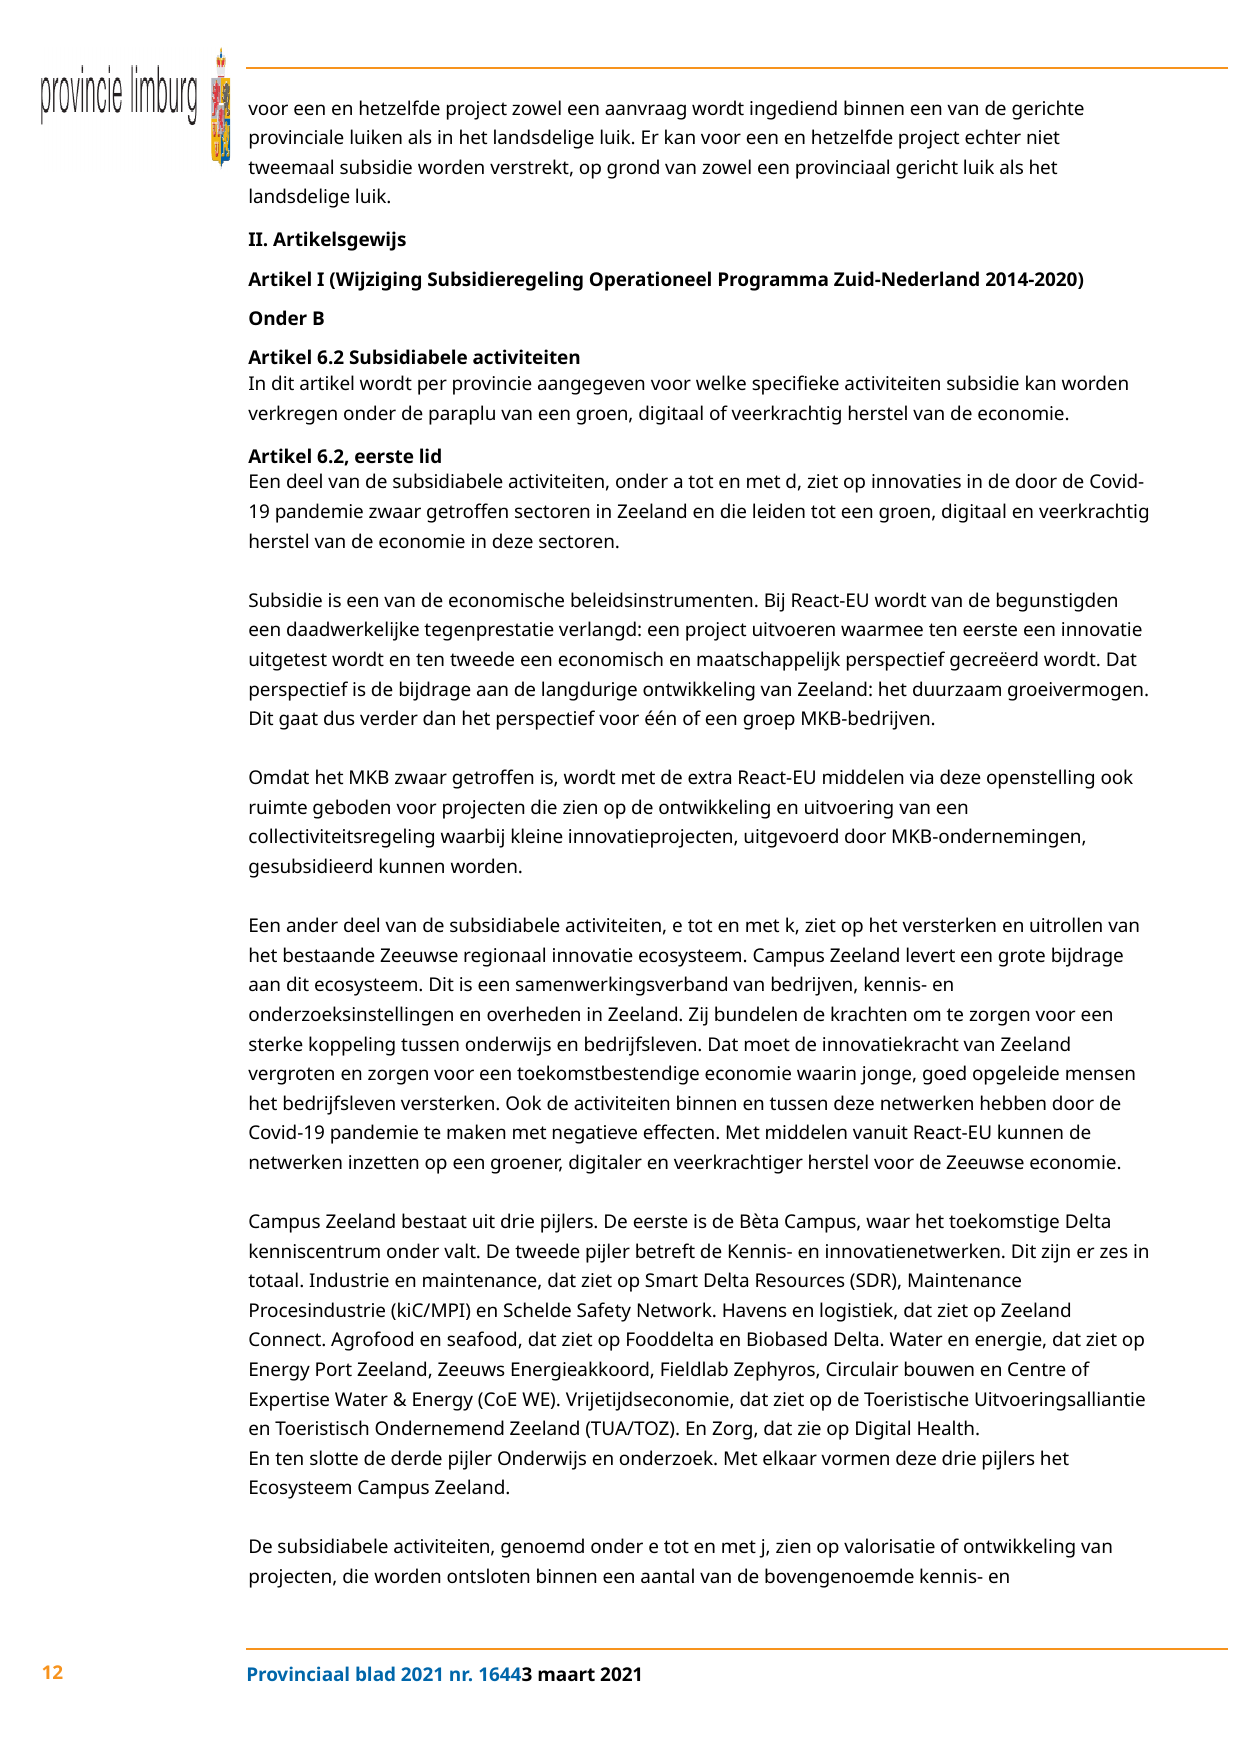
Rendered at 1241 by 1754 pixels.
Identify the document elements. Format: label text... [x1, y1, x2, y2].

text Omdat het MKB zwaar getroffen is, wordt met de extra React-EU middelen via deze openstelling ook ruimte geboden voor projecten die zien op de ontwikkeling en uitvoering van een collectiviteitsregeling waarbij kleine innovatieprojecten, uitgevoerd door MKB-ondernemingen, gesubsidieerd kunnen worden. [248, 764, 1152, 879]
text De subsidiabele activiteiten, genoemd onder e tot en met j, zien op valorisatie of ontwikkeling van projecten, die worden ontsloten binnen een aantal van de bovengenoemde kennis- en [248, 1534, 1152, 1589]
text En ten slotte de derde pijler Onderwijs en onderzoek. Met elkaar vormen deze drie pijlers het Ecosysteem Campus Zeeland. [248, 1445, 1152, 1500]
text Een deel van de subsidiabele activiteiten, onder a tot en met d, ziet op innovaties in de door de Covid-19 pandemie zwaar getroffen sectoren in Zeeland en die leiden tot een groen, digitaal en veerkrachtig herstel van de economie in deze sectoren. [248, 469, 1152, 553]
text II. Artikelsgewijs [248, 227, 1152, 252]
text Artikel 6.2, eerste lid [248, 443, 1152, 469]
picture [41, 47, 231, 172]
text Artikel 6.2 Subsidiabele activiteiten [248, 344, 1152, 370]
text Een ander deel van de subsidiabele activiteiten, e tot en met k, ziet op het versterken en uitrollen van het bestaande Zeeuwse regionaal innovatie ecosysteem. Campus Zeeland levert een grote bijdrage aan dit ecosysteem. Dit is een samenwerkingsverband van bedrijven, kennis- en onderzoeksinstellingen en overheden in Zeeland. Zij bundelen de krachten om te zorgen voor een sterke koppeling tussen onderwijs en bedrijfsleven. Dat moet de innovatiekracht van Zeeland vergroten en zorgen voor een toekomstbestendige economie waarin jonge, goed opgeleide mensen het bedrijfsleven versterken. Ook de activiteiten binnen en tussen deze netwerken hebben door de Covid-19 pandemie te maken met negatieve effecten. Met middelen vanuit React-EU kunnen de netwerken inzetten op een groener, digitaler en veerkrachtiger herstel voor de Zeeuwse economie. [248, 912, 1152, 1175]
text Campus Zeeland bestaat uit drie pijlers. De eerste is de Bèta Campus, waar het toekomstige Delta kenniscentrum onder valt. De tweede pijler betreft de Kennis- en innovatienetwerken. Dit zijn er zes in totaal. Industrie en maintenance, dat ziet op Smart Delta Resources (SDR), Maintenance Procesindustrie (kiC/MPI) en Schelde Safety Network. Havens en logistiek, dat ziet op Zeeland Connect. Agrofood en seafood, dat ziet op Fooddelta en Biobased Delta. Water en energie, dat ziet op Energy Port Zeeland, Zeeuws Energieakkoord, Fieldlab Zephyros, Circulair bouwen en Centre of Expertise Water & Energy (CoE WE). Vrijetijdseconomie, dat ziet op de Toeristische Uitvoeringsalliantie en Toeristisch Ondernemend Zeeland (TUA/TOZ). En Zorg, dat zie op Digital Health. [248, 1208, 1152, 1441]
text Onder B [248, 305, 1152, 331]
text Subsidie is een van de economische beleidsinstrumenten. Bij React-EU wordt van de begunstigden een daadwerkelijke tegenprestatie verlangd: een project uitvoeren waarmee ten eerste een innovatie uitgetest wordt en ten tweede een economisch en maatschappelijk perspectief gecreëerd wordt. Dat perspectief is de bijdrage aan de langdurige ontwikkeling van Zeeland: het duurzaam groeivermogen. Dit gaat dus verder dan het perspectief voor één of een groep MKB-bedrijven. [248, 587, 1152, 731]
text voor een en hetzelfde project zowel een aanvraag wordt ingediend binnen een van de gerichte provinciale luiken als in het landsdelige luik. Er kan voor een en hetzelfde project echter niet tweemaal subsidie worden verstrekt, op grond van zowel een provinciaal gericht luik als het landsdelige luik. [248, 95, 1152, 209]
text Artikel I (Wijziging Subsidieregeling Operationeel Programma Zuid-Nederland 2014-2020) [248, 266, 1152, 292]
text In dit artikel wordt per provincie aangegeven voor welke specifieke activiteiten subsidie kan worden verkregen onder de paraplu van een groen, digitaal of veerkrachtig herstel van de economie. [248, 370, 1152, 426]
